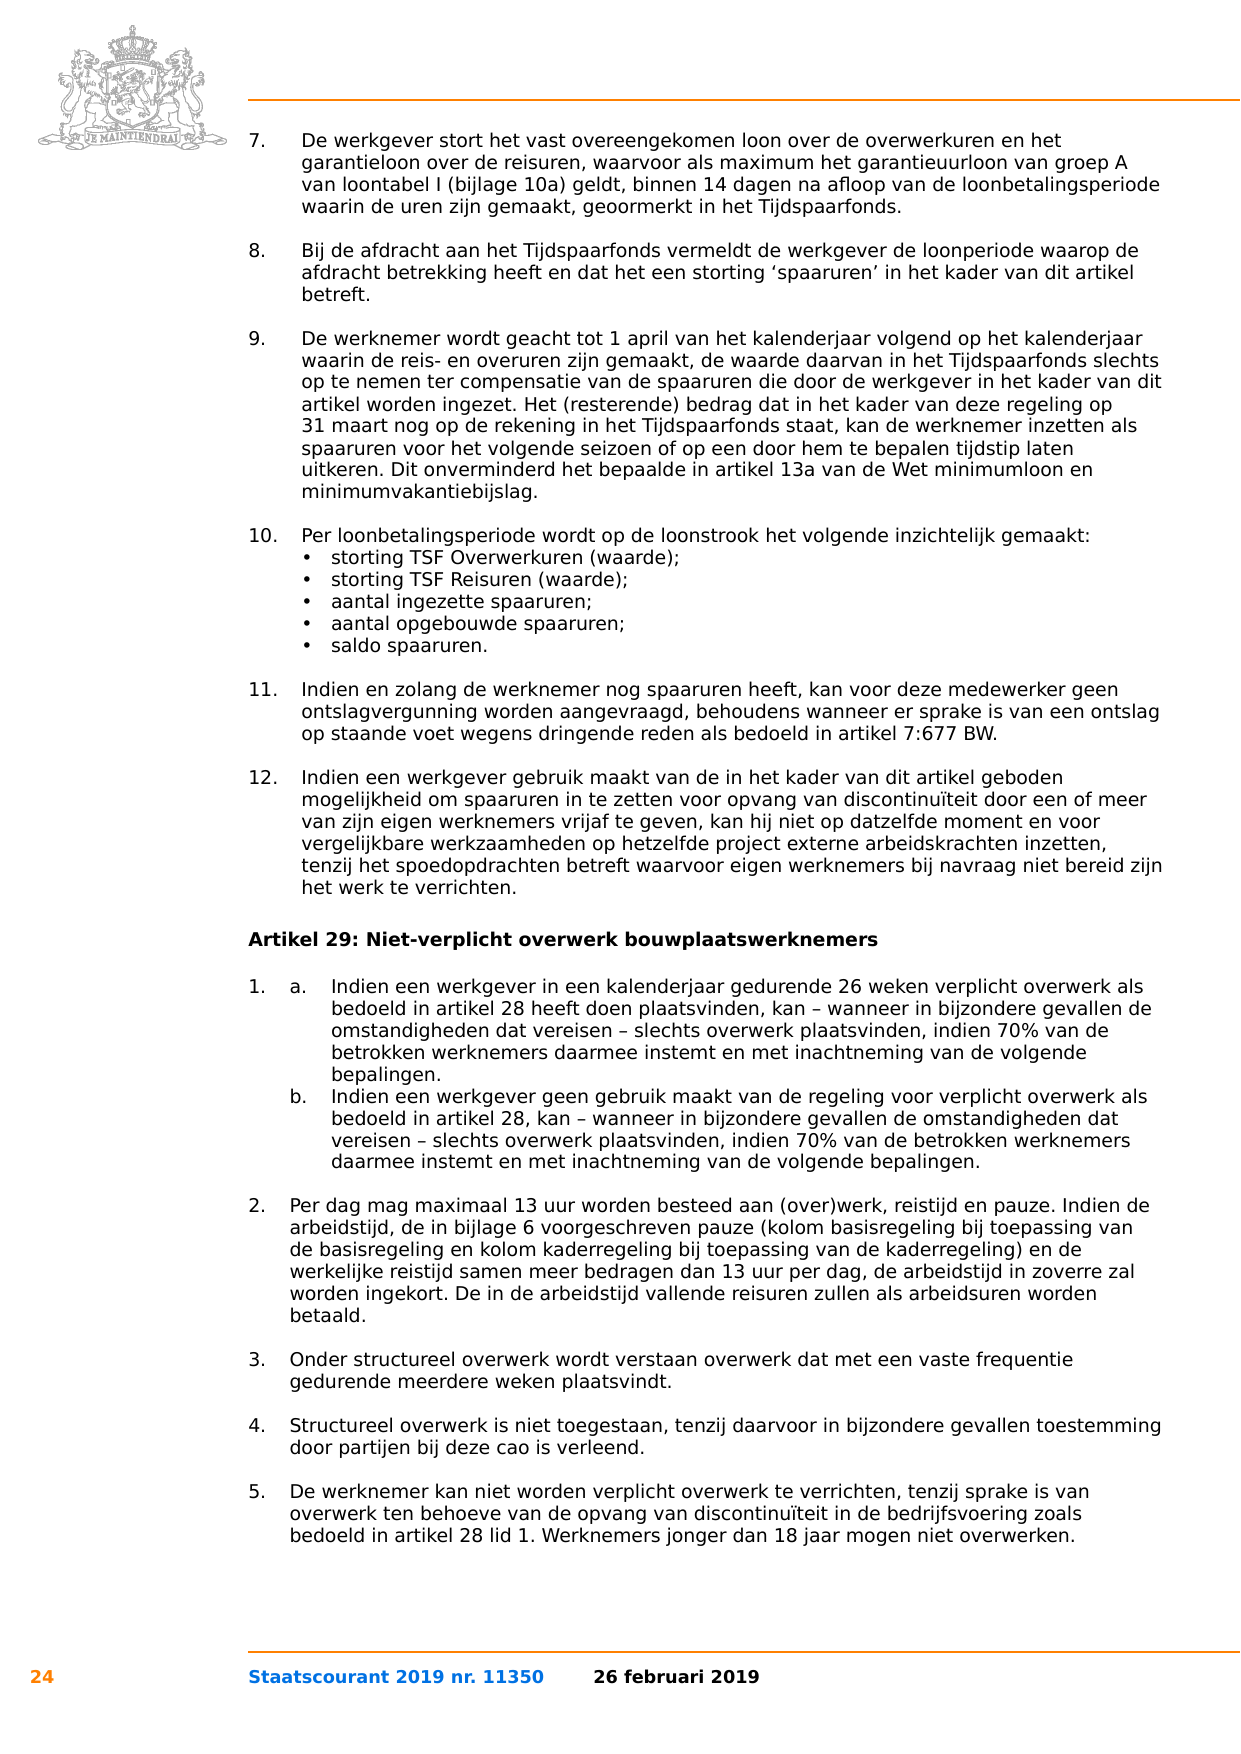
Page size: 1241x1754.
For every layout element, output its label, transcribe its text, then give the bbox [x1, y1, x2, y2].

text • storting TSF Overwerkuren (waarde); [301, 547, 1163, 569]
text 2. Per dag mag maximaal 13 uur worden besteed aan (over)werk, reistijd en pauze. Indien de arbeidstijd, de in bijlage 6 voorgeschreven pauze (kolom basisregeling bij toepassing van de basisregeling en kolom kaderregeling bij toepassing van de kaderregeling) en de werkelijke reistijd samen meer bedragen dan 13 uur per dag, de arbeidstijd in zoverre zal worden ingekort. De in de arbeidstijd vallende reisuren zullen als arbeidsuren worden betaald. [248, 1195, 1163, 1327]
text • storting TSF Reisuren (waarde); [301, 569, 1163, 591]
text 4. Structureel overwerk is niet toegestaan, tenzij daarvoor in bijzondere gevallen toestemming door partijen bij deze cao is verleend. [248, 1415, 1163, 1459]
text • aantal ingezette spaaruren; [301, 591, 1163, 613]
subtitle Artikel 29: Niet-verplicht overwerk bouwplaatswerknemers [248, 929, 1163, 951]
text 7. De werkgever stort het vast overeengekomen loon over de overwerkuren en het garantieloon over de reisuren, waarvoor als maximum het garantieuurloon van groep A van loontabel I (bijlage 10a) geldt, binnen 14 dagen na afloop van de loonbetalingsperiode waarin de uren zijn gemaakt, geoormerkt in het Tijdspaarfonds. [248, 130, 1163, 218]
text 1. a. Indien een werkgever in een kalenderjaar gedurende 26 weken verplicht overwerk als bedoeld in artikel 28 heeft doen plaatsvinden, kan – wanneer in bijzondere gevallen de omstandigheden dat vereisen – slechts overwerk plaatsvinden, indien 70% van de betrokken werknemers daarmee instemt en met inachtneming van de volgende bepalingen. [248, 976, 1163, 1086]
text b. Indien een werkgever geen gebruik maakt van de regeling voor verplicht overwerk als bedoeld in artikel 28, kan – wanneer in bijzondere gevallen de omstandigheden dat vereisen – slechts overwerk plaatsvinden, indien 70% van de betrokken werknemers daarmee instemt en met inachtneming van de volgende bepalingen. [289, 1086, 1163, 1173]
picture [38, 25, 227, 150]
text 10. Per loonbetalingsperiode wordt op de loonstrook het volgende inzichtelijk gemaakt: [248, 525, 1163, 547]
text 3. Onder structureel overwerk wordt verstaan overwerk dat met een vaste frequentie gedurende meerdere weken plaatsvindt. [248, 1349, 1163, 1393]
text • aantal opgebouwde spaaruren; [301, 613, 1163, 635]
text 9. De werknemer wordt geacht tot 1 april van het kalenderjaar volgend op het kalenderjaar waarin de reis- en overuren zijn gemaakt, de waarde daarvan in het Tijdspaarfonds slechts op te nemen ter compensatie van de spaaruren die door de werkgever in het kader van dit artikel worden ingezet. Het (resterende) bedrag dat in het kader van deze regeling op 31 maart nog op de rekening in het Tijdspaarfonds staat, kan de werknemer inzetten als spaaruren voor het volgende seizoen of op een door hem te bepalen tijdstip laten uitkeren. Dit onverminderd het bepaalde in artikel 13a van de Wet minimumloon en minimumvakantiebijslag. [248, 327, 1163, 503]
text 11. Indien en zolang de werknemer nog spaaruren heeft, kan voor deze medewerker geen ontslagvergunning worden aangevraagd, behoudens wanneer er sprake is van een ontslag op staande voet wegens dringende reden als bedoeld in artikel 7:677 BW. [248, 679, 1163, 745]
text 12. Indien een werkgever gebruik maakt van de in het kader van dit artikel geboden mogelijkheid om spaaruren in te zetten voor opvang van discontinuïteit door een of meer van zijn eigen werknemers vrijaf te geven, kan hij niet op datzelfde moment en voor vergelijkbare werkzaamheden op hetzelfde project externe arbeidskrachten inzetten, tenzij het spoedopdrachten betreft waarvoor eigen werknemers bij navraag niet bereid zijn het werk te verrichten. [248, 767, 1163, 899]
text 5. De werknemer kan niet worden verplicht overwerk te verrichten, tenzij sprake is van overwerk ten behoeve van de opvang van discontinuïteit in de bedrijfsvoering zoals bedoeld in artikel 28 lid 1. Werknemers jonger dan 18 jaar mogen niet overwerken. [248, 1481, 1163, 1547]
text 8. Bij de afdracht aan het Tijdspaarfonds vermeldt de werkgever de loonperiode waarop de afdracht betrekking heeft en dat het een storting ‘spaaruren’ in het kader van dit artikel betreft. [248, 240, 1163, 306]
text • saldo spaaruren. [301, 635, 1163, 657]
